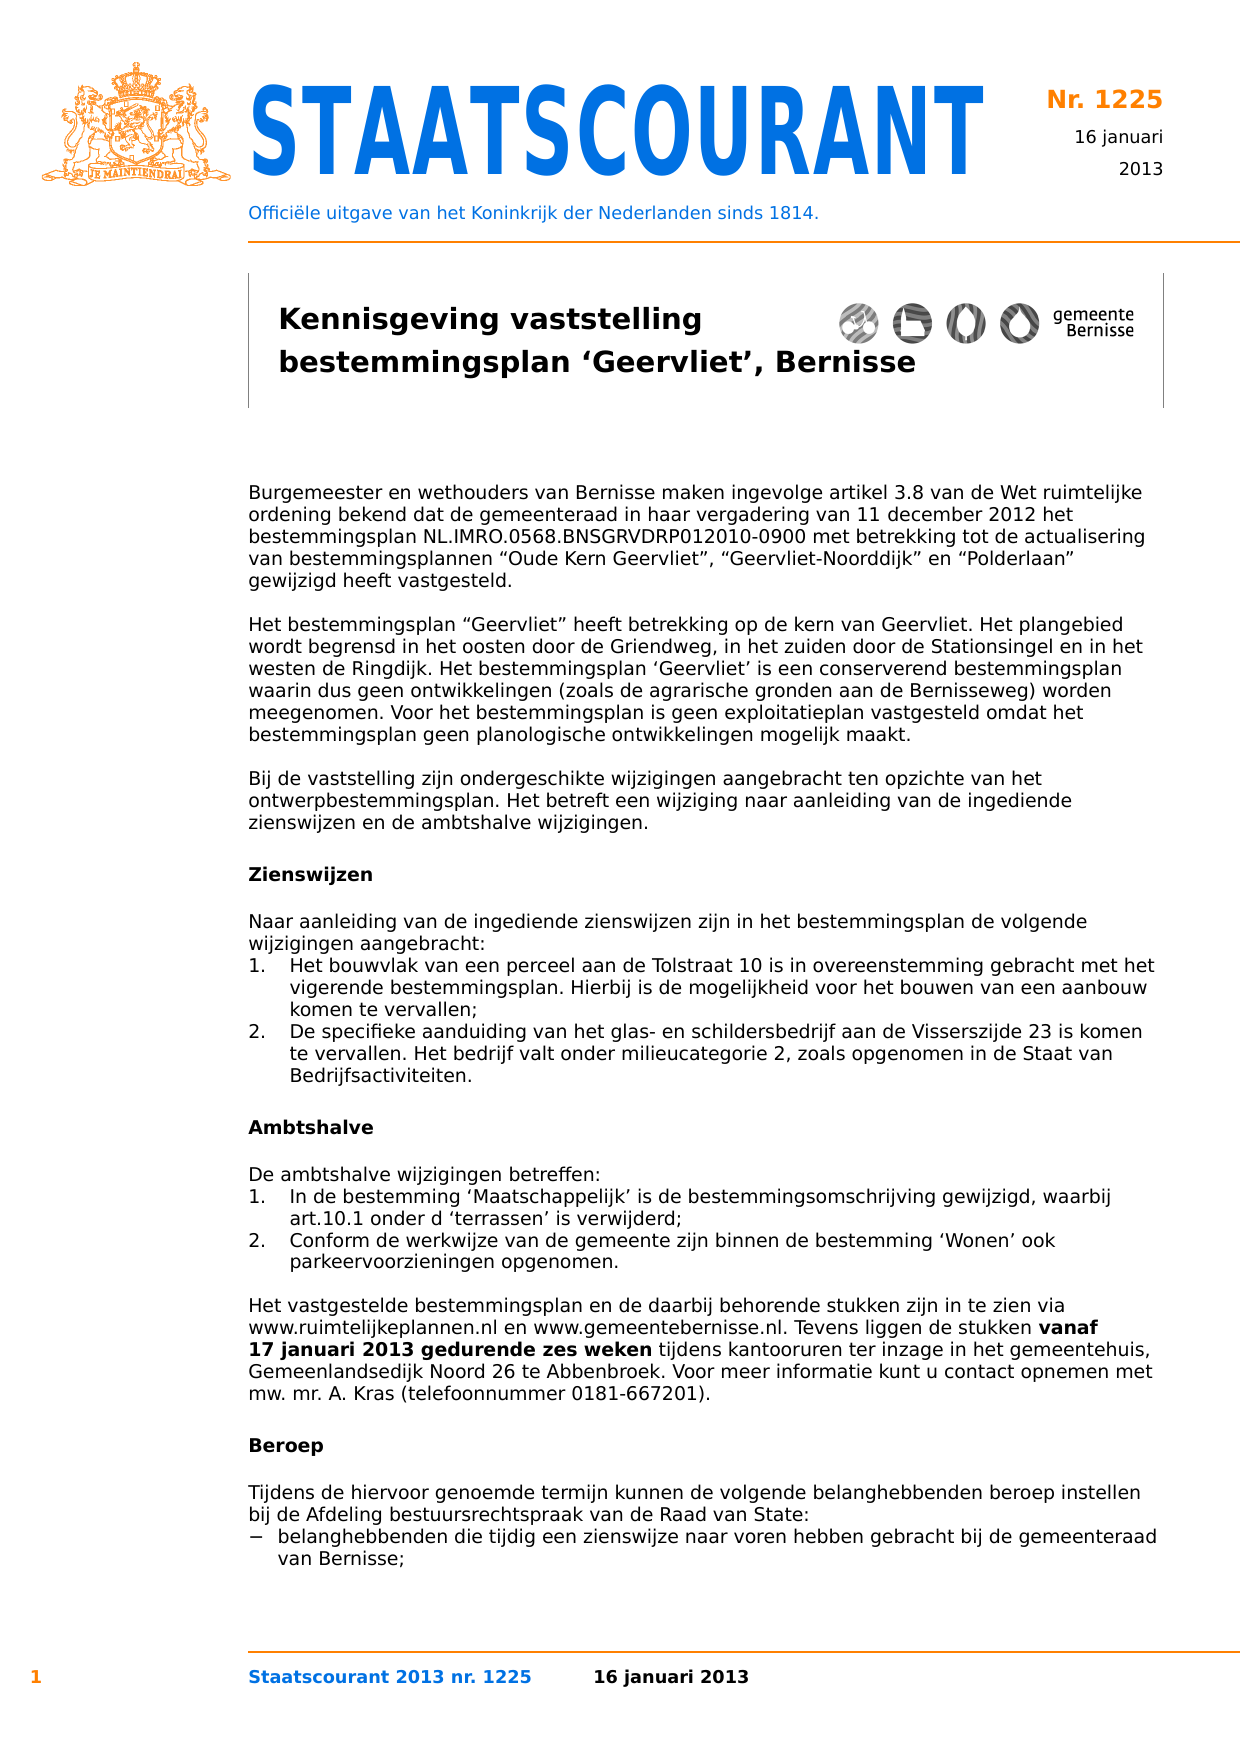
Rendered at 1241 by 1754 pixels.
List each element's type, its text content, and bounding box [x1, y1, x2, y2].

table_cell 16 januari [998, 121, 1240, 153]
text Tijdens de hiervoor genoemde termijn kunnen de volgende belanghebbenden beroep instellen bij de Afdeling bestuursrechtspraak van de Raad van State: [248, 1482, 1163, 1526]
text 2. Conform de werkwijze van de gemeente zijn binnen de bestemming ‘Wonen’ ook parkeervoorzieningen opgenomen. [248, 1229, 1163, 1273]
subtitle Ambtshalve [248, 1117, 1163, 1138]
picture [838, 302, 1134, 344]
subtitle Beroep [248, 1435, 1163, 1457]
text Burgemeester en wethouders van Bernisse maken ingevolge artikel 3.8 van de Wet ruimtelijke ordening bekend dat de gemeenteraad in haar vergadering van 11 december 2012 het bestemmingsplan NL.IMRO.0568.BNSGRVDRP012010-0900 met betrekking tot de actualisering van bestemmingsplannen “Oude Kern Geervliet”, “Geervliet-Noorddijk” en “Polderlaan” gewijzigd heeft vastgesteld. [248, 482, 1163, 592]
table_header [25, 62, 248, 241]
table_header Nr. 1225 [998, 62, 1240, 121]
text Het vastgestelde bestemmingsplan en de daarbij behorende stukken zijn in te zien via www.ruimtelijkeplannen.nl en www.gemeentebernisse.nl. Tevens liggen de stukken vanaf 17 januari 2013 gedurende zes weken tijdens kantooruren ter inzage in het gemeentehuis, Gemeenlandsedijk Noord 26 te Abbenbroek. Voor meer informatie kunt u contact opnemen met mw. mr. A. Kras (telefoonnummer 0181-667201). [248, 1295, 1163, 1405]
table_cell 2013 [998, 153, 1240, 203]
table_cell Officiële uitgave van het Koninkrijk der Nederlanden sinds 1814. [248, 203, 1240, 241]
text Het bestemmingsplan “Geervliet” heeft betrekking op de kern van Geervliet. Het plangebied wordt begrensd in het oosten door de Griendweg, in het zuiden door de Stationsingel en in het westen de Ringdijk. Het bestemmingsplan ‘Geervliet’ is een conserverend bestemmingsplan waarin dus geen ontwikkelingen (zoals de agrarische gronden aan de Bernisseweg) worden meegenomen. Voor het bestemmingsplan is geen exploitatieplan vastgesteld omdat het bestemmingsplan geen planologische ontwikkelingen mogelijk maakt. [248, 614, 1163, 746]
text 2. De specifieke aanduiding van het glas- en schildersbedrijf aan de Visserszijde 23 is komen te vervallen. Het bedrijf valt onder milieucategorie 2, zoals opgenomen in de Staat van Bedrijfsactiviteiten. [248, 1021, 1163, 1087]
text 1. Het bouwvlak van een perceel aan de Tolstraat 10 is in overeenstemming gebracht met het vigerende bestemmingsplan. Hierbij is de mogelijkheid voor het bouwen van een aanbouw komen te vervallen; [248, 955, 1163, 1021]
subtitle Kennisgeving vaststelling bestemmingsplan ‘Geervliet’, Bernisse [249, 273, 1163, 408]
text − belanghebbenden die tijdig een zienswijze naar voren hebben gebracht bij de gemeenteraad van Bernisse; [248, 1526, 1163, 1570]
text Bij de vaststelling zijn ondergeschikte wijzigingen aangebracht ten opzichte van het ontwerpbestemmingsplan. Het betreft een wijziging naar aanleiding van de ingediende zienswijzen en de ambtshalve wijzigingen. [248, 768, 1163, 834]
text Naar aanleiding van de ingediende zienswijzen zijn in het bestemmingsplan de volgende wijzigingen aangebracht: [248, 911, 1163, 955]
text De ambtshalve wijzigingen betreffen: [248, 1163, 1163, 1186]
text 1. In de bestemming ‘Maatschappelijk’ is de bestemmingsomschrijving gewijzigd, waarbij art.10.1 onder d ‘terrassen’ is verwijderd; [248, 1186, 1163, 1229]
picture [41, 62, 231, 186]
subtitle Zienswijzen [248, 864, 1163, 886]
table_header STAATSCOURANT [248, 62, 998, 203]
